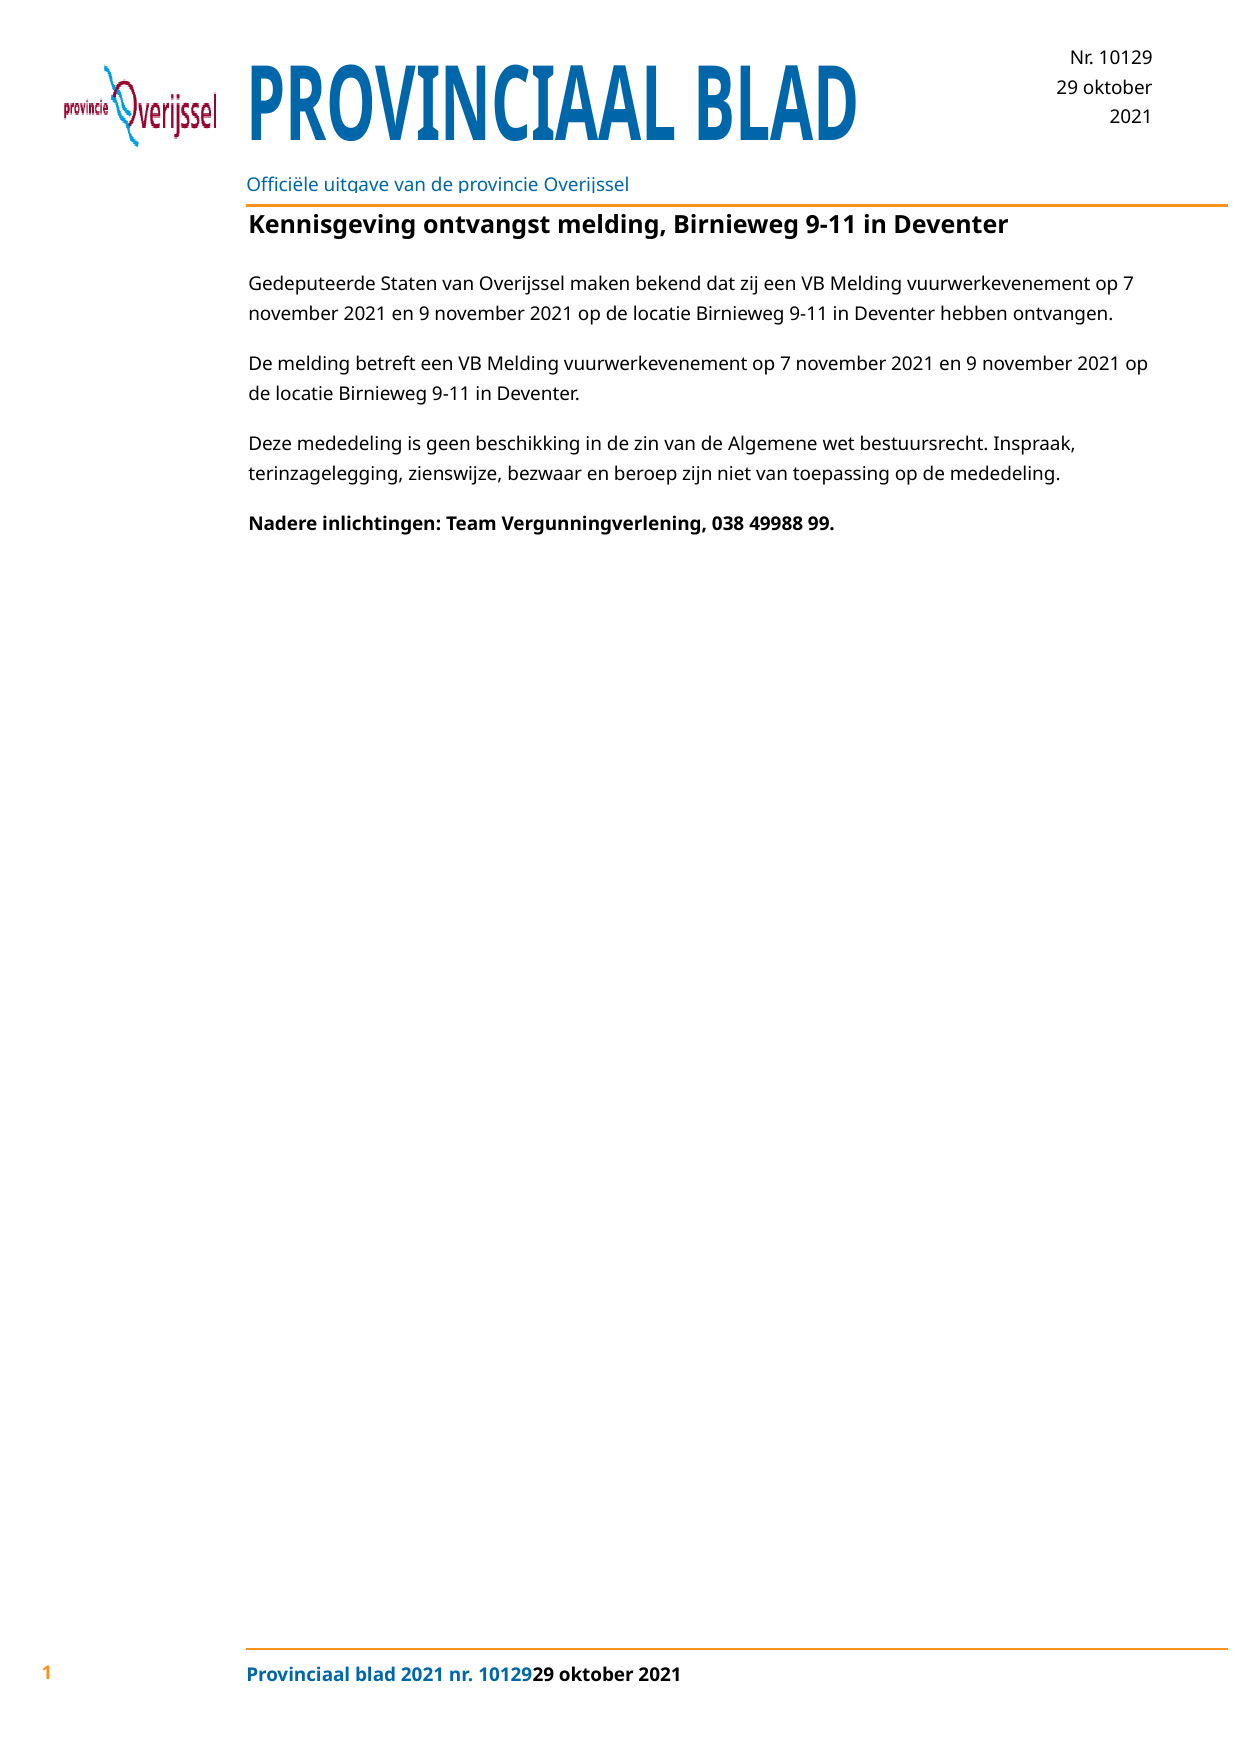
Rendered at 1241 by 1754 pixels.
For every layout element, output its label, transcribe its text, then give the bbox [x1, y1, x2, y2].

text De melding betreft een VB Melding vuurwerkevenement op 7 november 2021 en 9 november 2021 op de locatie Birnieweg 9-11 in Deventer. [248, 350, 1152, 406]
text Gedeputeerde Staten van Overijssel maken bekend dat zij een VB Melding vuurwerkevenement op 7 november 2021 en 9 november 2021 op de locatie Birnieweg 9-11 in Deventer hebben ontvangen. [248, 270, 1152, 326]
text Nadere inlichtingen: Team Vergunningverlening, 038 49988 99. [248, 510, 1152, 536]
text Deze mededeling is geen beschikking in de zin van de Algemene wet bestuursrecht. Inspraak, terinzagelegging, zienswijze, bezwaar en beroep zijn niet van toepassing op de mededeling. [248, 430, 1152, 486]
text Kennisgeving ontvangst melding, Birnieweg 9-11 in Deventer [248, 207, 1152, 241]
picture [41, 47, 231, 172]
